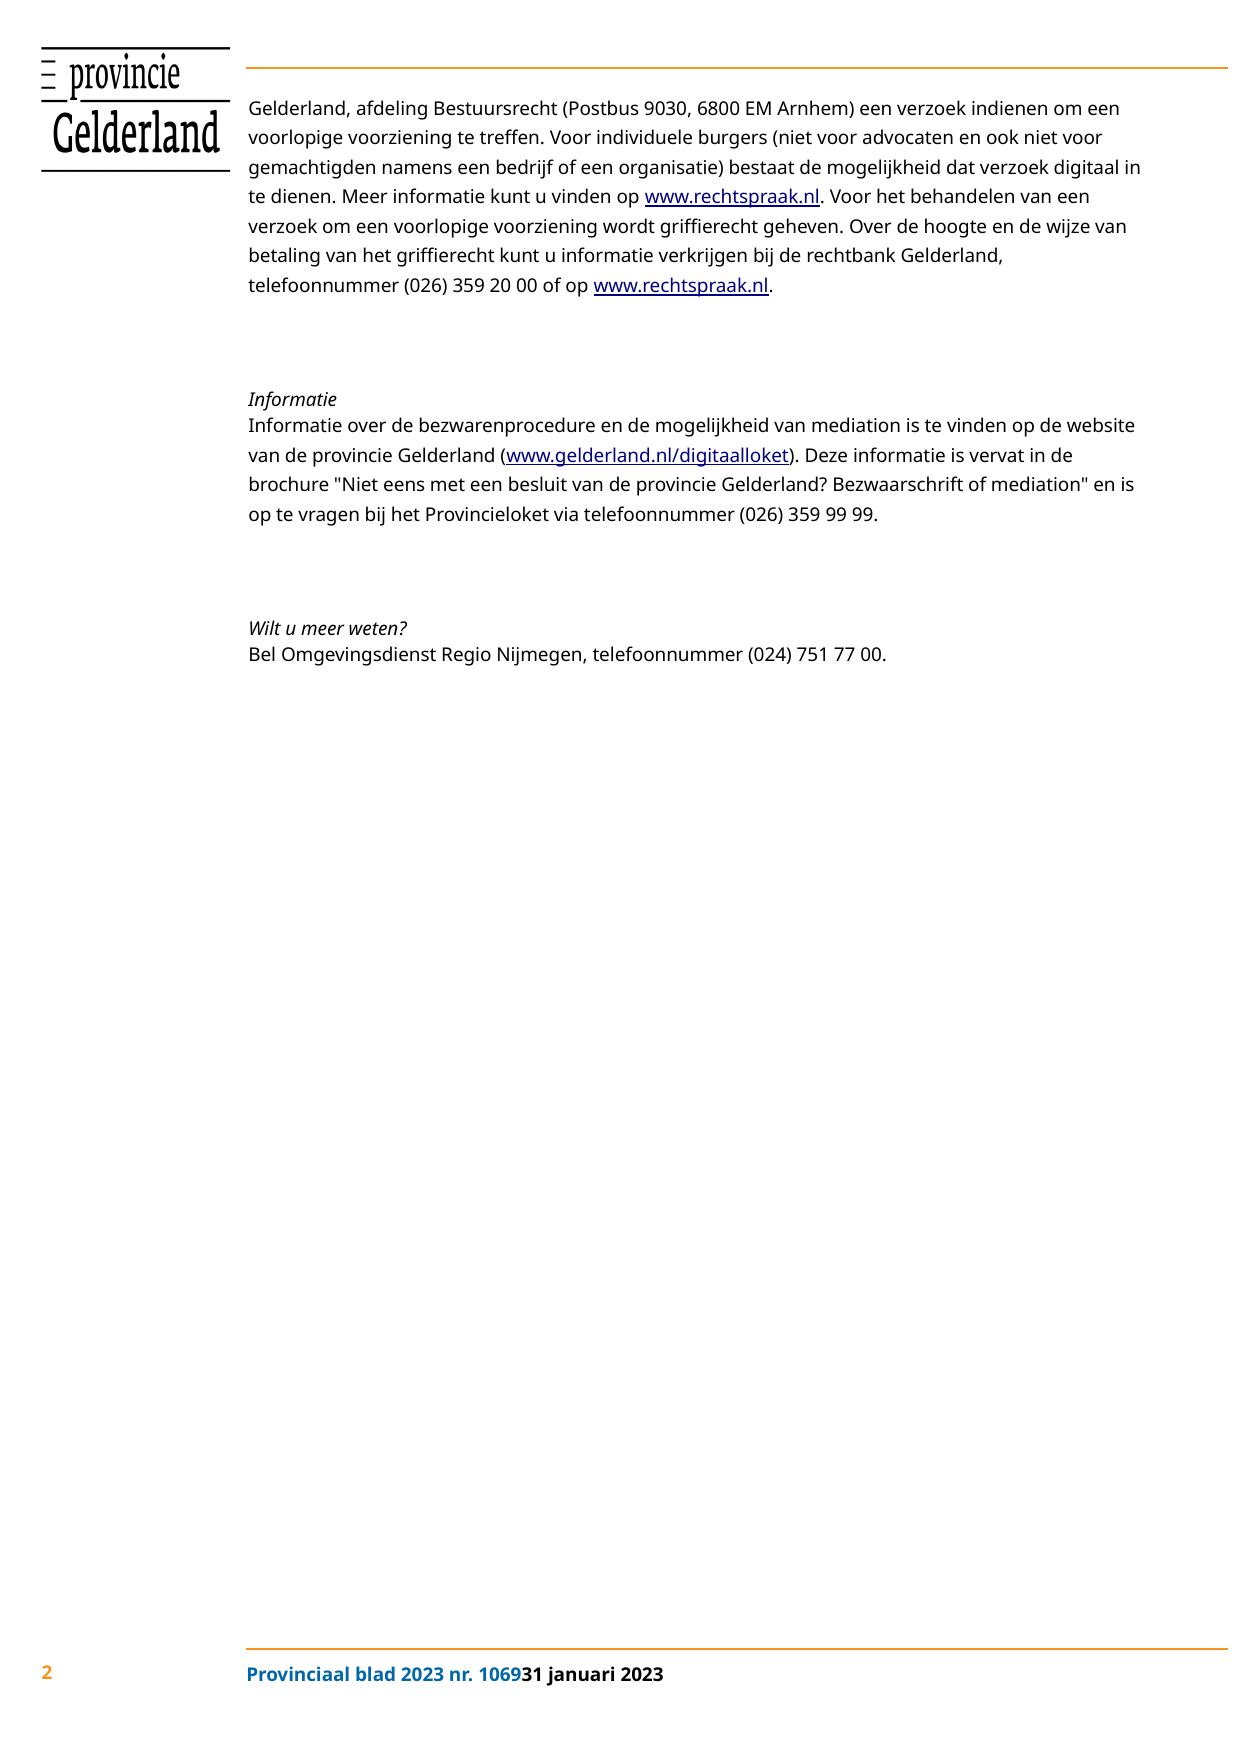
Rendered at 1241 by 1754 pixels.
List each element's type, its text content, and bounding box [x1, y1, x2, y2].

picture [41, 47, 231, 172]
text Bel Omgevingsdienst Regio Nijmegen, telefoonnummer (024) 751 77 00. [248, 641, 1152, 667]
text Wilt u meer weten? [248, 616, 1152, 641]
text Gelderland, afdeling Bestuursrecht (Postbus 9030, 6800 EM Arnhem) een verzoek indienen om een voorlopige voorziening te treffen. Voor individuele burgers (niet voor advocaten en ook niet voor gemachtigden namens een bedrijf of een organisatie) bestaat de mogelijkheid dat verzoek digitaal in te dienen. Meer informatie kunt u vinden op www.rechtspraak.nl. Voor het behandelen van een verzoek om een voorlopige voorziening wordt griffierecht geheven. Over de hoogte en de wijze van betaling van het griffierecht kunt u informatie verkrijgen bij de rechtbank Gelderland, telefoonnummer (026) 359 20 00 of op www.rechtspraak.nl. [248, 95, 1152, 298]
text Informatie [248, 387, 1152, 412]
text Informatie over de bezwarenprocedure en de mogelijkheid van mediation is te vinden op de website van de provincie Gelderland (www.gelderland.nl/digitaalloket). Deze informatie is vervat in de brochure "Niet eens met een besluit van de provincie Gelderland? Bezwaarschrift of mediation" en is op te vragen bij het Provincieloket via telefoonnummer (026) 359 99 99. [248, 412, 1152, 527]
